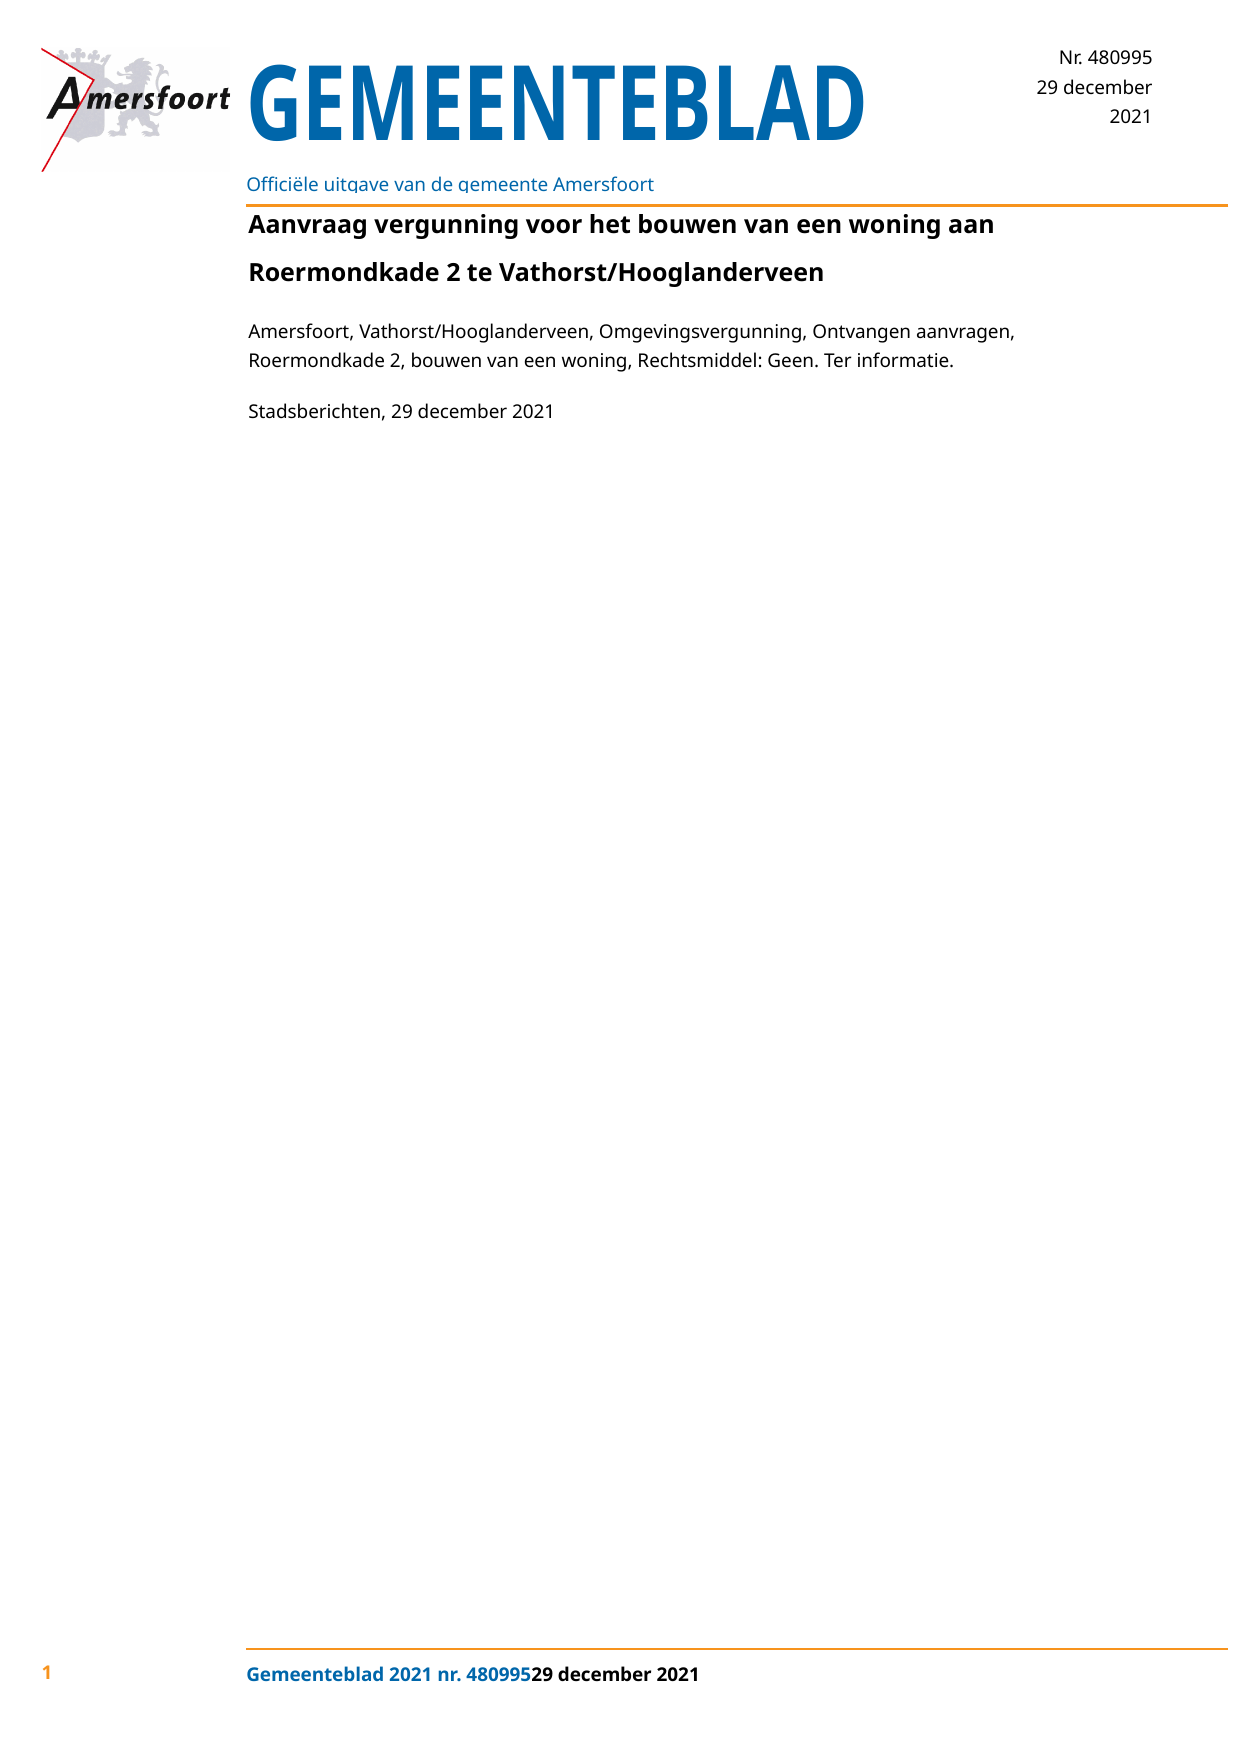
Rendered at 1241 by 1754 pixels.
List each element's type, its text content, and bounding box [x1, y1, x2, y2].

text Stadsberichten, 29 december 2021 [248, 398, 1152, 424]
text Amersfoort, Vathorst/Hooglanderveen, Omgevingsvergunning, Ontvangen aanvragen, Roermondkade 2, bouwen van een woning, Rechtsmiddel: Geen. Ter informatie. [248, 318, 1152, 373]
text Aanvraag vergunning voor het bouwen van een woning aan Roermondkade 2 te Vathorst/Hooglanderveen [248, 207, 1152, 288]
picture [41, 47, 231, 172]
